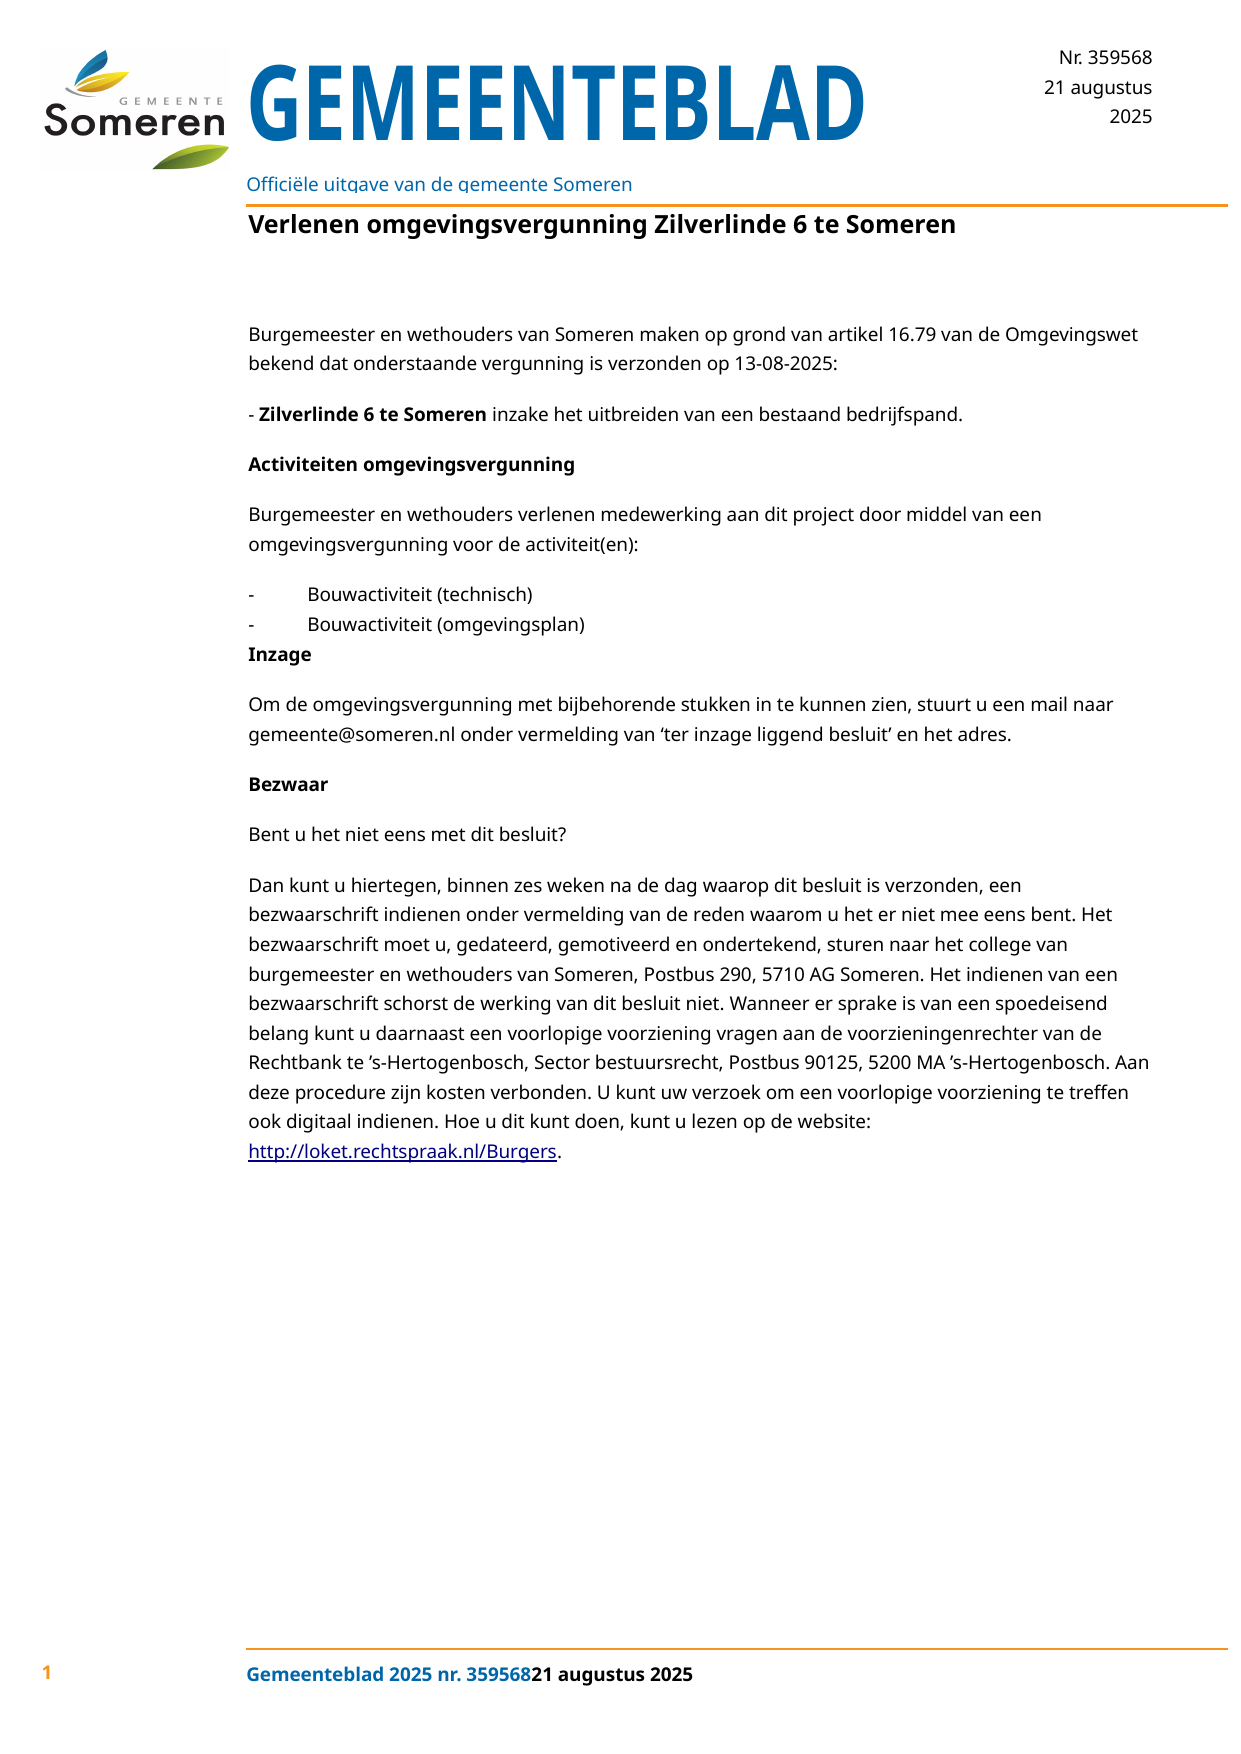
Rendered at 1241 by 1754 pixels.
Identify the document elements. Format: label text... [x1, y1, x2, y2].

picture [41, 47, 231, 172]
text Burgemeester en wethouders van Someren maken op grond van artikel 16.79 van de Omgevingswet bekend dat onderstaande vergunning is verzonden op 13-08-2025: [248, 321, 1152, 376]
text Inzage [248, 641, 1152, 666]
list Bouwactiviteit (technisch) [248, 582, 1152, 607]
text Activiteiten omgevingsvergunning [248, 451, 1152, 477]
text - Zilverlinde 6 te Someren inzake het uitbreiden van een bestaand bedrijfspand. [248, 401, 1152, 426]
text Verlenen omgevingsvergunning Zilverlinde 6 te Someren [248, 207, 1152, 241]
text Bent u het niet eens met dit besluit? [248, 822, 1152, 847]
text Dan kunt u hiertegen, binnen zes weken na de dag waarop dit besluit is verzonden, een bezwaarschrift indienen onder vermelding van de reden waarom u het er niet mee eens bent. Het bezwaarschrift moet u, gedateerd, gemotiveerd en ondertekend, sturen naar het college van burgemeester en wethouders van Someren, Postbus 290, 5710 AG Someren. Het indienen van een bezwaarschrift schorst de werking van dit besluit niet. Wanneer er sprake is van een spoedeisend belang kunt u daarnaast een voorlopige voorziening vragen aan de voorzieningenrechter van de Rechtbank te ’s-Hertogenbosch, Sector bestuursrecht, Postbus 90125, 5200 MA ’s-Hertogenbosch. Aan deze procedure zijn kosten verbonden. U kunt uw verzoek om een voorlopige voorziening te treffen ook digitaal indienen. Hoe u dit kunt doen, kunt u lezen op de website: http://loket.rechtspraak.nl/Burgers. [248, 872, 1152, 1164]
text Burgemeester en wethouders verlenen medewerking aan dit project door middel van een omgevingsvergunning voor de activiteit(en): [248, 502, 1152, 557]
text Bezwaar [248, 771, 1152, 797]
text Om de omgevingsvergunning met bijbehorende stukken in te kunnen zien, stuurt u een mail naar gemeente@someren.nl onder vermelding van ‘ter inzage liggend besluit’ en het adres. [248, 691, 1152, 746]
list Bouwactiviteit (omgevingsplan) [248, 611, 1152, 637]
